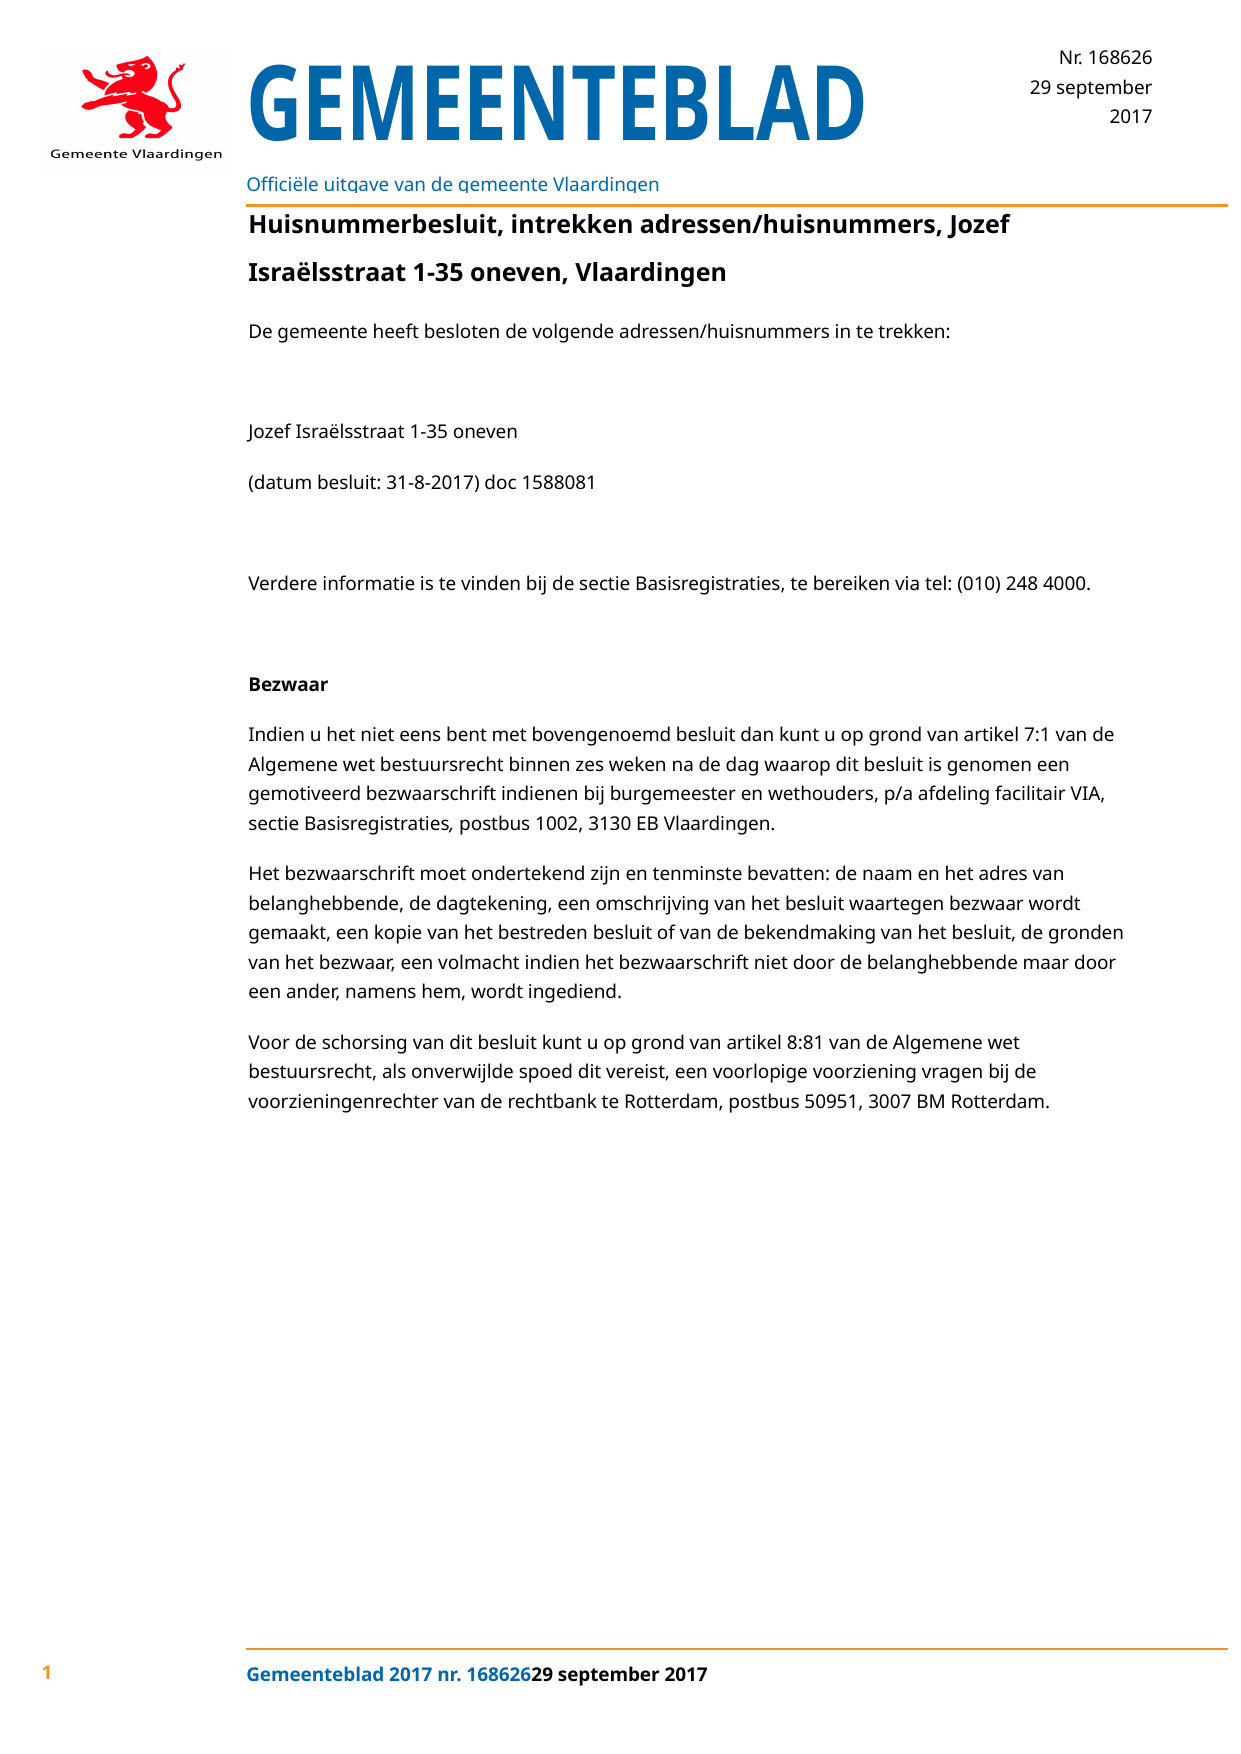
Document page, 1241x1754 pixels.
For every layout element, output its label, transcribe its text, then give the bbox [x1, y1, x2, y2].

text Huisnummerbesluit, intrekken adressen/huisnummers, Jozef Israëlsstraat 1-35 oneven, Vlaardingen [248, 207, 1152, 288]
text De gemeente heeft besloten de volgende adressen/huisnummers in te trekken: [248, 318, 1152, 344]
text Verdere informatie is te vinden bij de sectie Basisregistraties, te bereiken via tel: (010) 248 4000. [248, 570, 1152, 596]
text Voor de schorsing van dit besluit kunt u op grond van artikel 8:81 van de Algemene wet bestuursrecht, als onverwijlde spoed dit vereist, een voorlopige voorziening vragen bij de voorzieningenrechter van de rechtbank te Rotterdam, postbus 50951, 3007 BM Rotterdam. [248, 1029, 1152, 1114]
text Jozef Israëlsstraat 1-35 oneven [248, 419, 1152, 444]
text (datum besluit: 31-8-2017) doc 1588081 [248, 469, 1152, 495]
text Bezwaar [248, 671, 1152, 697]
picture [41, 47, 231, 172]
text Het bezwaarschrift moet ondertekend zijn en tenminste bevatten: de naam en het adres van belanghebbende, de dagtekening, een omschrijving van het besluit waartegen bezwaar wordt gemaakt, een kopie van het bestreden besluit of van de bekendmaking van het besluit, de gronden van het bezwaar, een volmacht indien het bezwaarschrift niet door de belanghebbende maar door een ander, namens hem, wordt ingediend. [248, 860, 1152, 1004]
text Indien u het niet eens bent met bovengenoemd besluit dan kunt u op grond van artikel 7:1 van de Algemene wet bestuursrecht binnen zes weken na de dag waarop dit besluit is genomen een gemotiveerd bezwaarschrift indienen bij burgemeester en wethouders, p/a afdeling facilitair VIA, sectie Basisregistraties, postbus 1002, 3130 EB Vlaardingen. [248, 721, 1152, 836]
